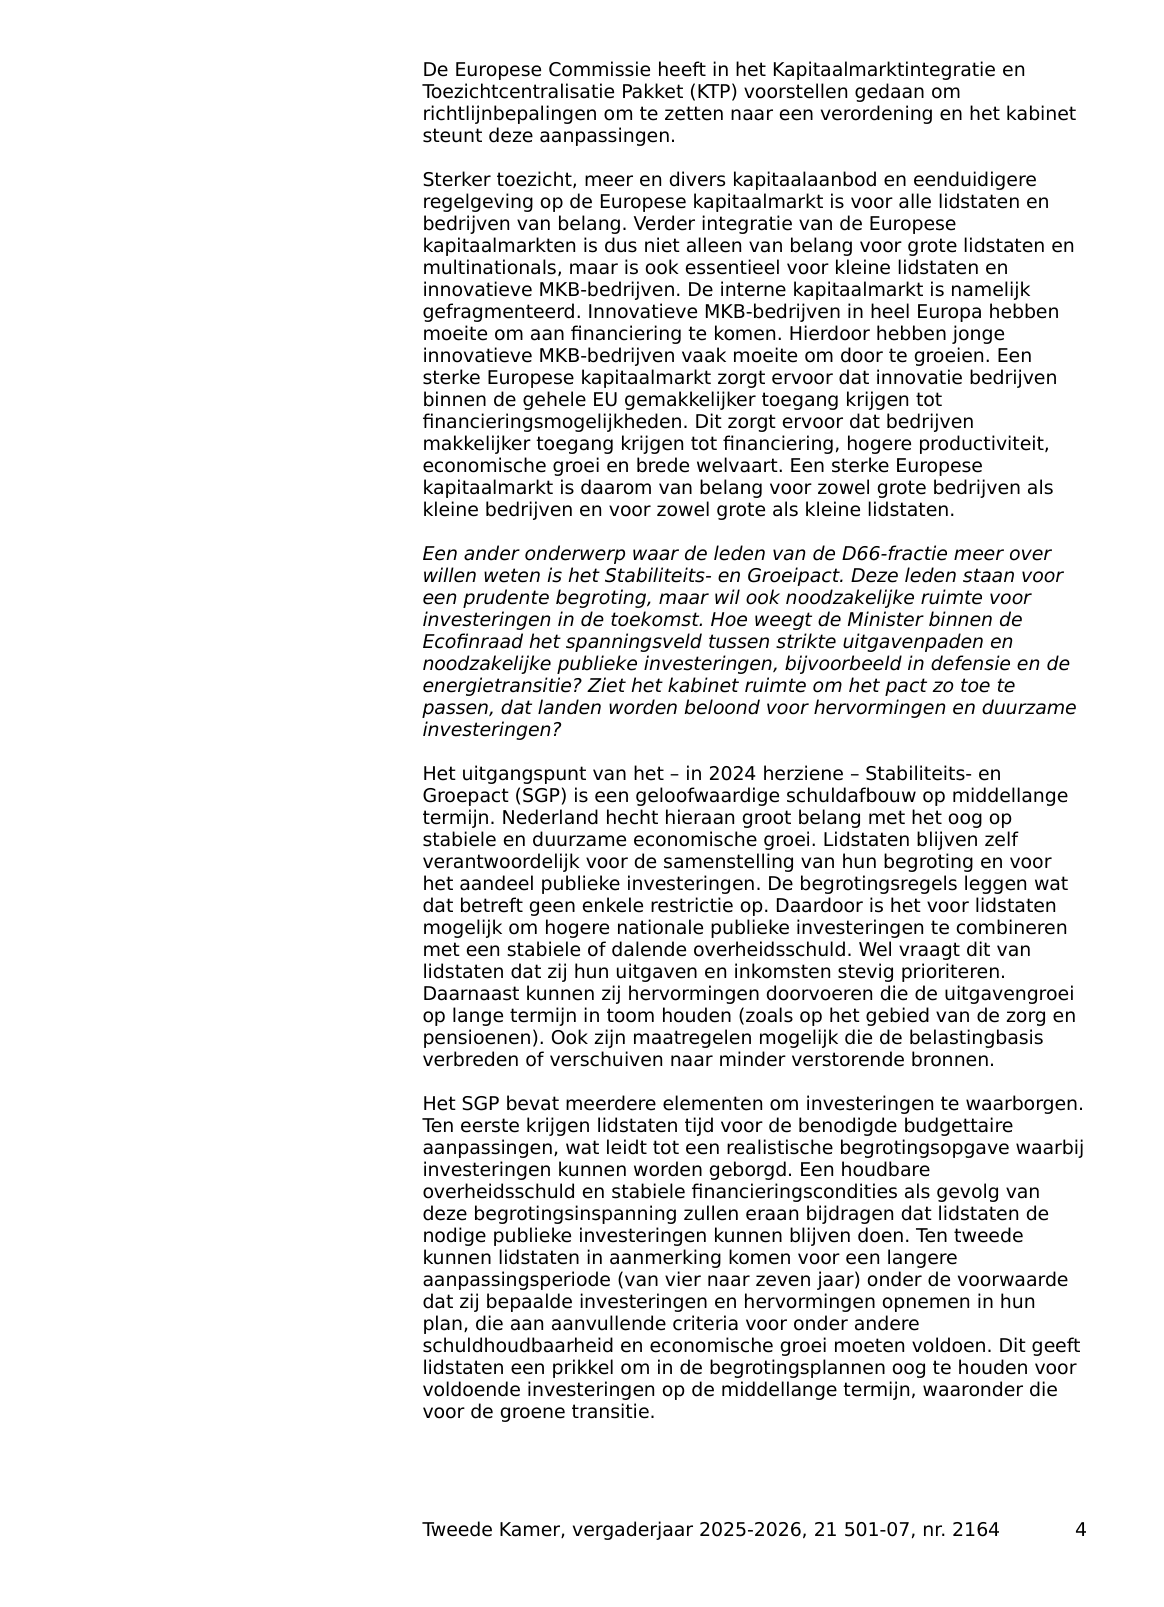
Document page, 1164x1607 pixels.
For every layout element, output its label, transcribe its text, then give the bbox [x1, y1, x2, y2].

text De Europese Commissie heeft in het Kapitaalmarktintegratie en Toezichtcentralisatie Pakket (KTP) voorstellen gedaan om richtlijnbepalingen om te zetten naar een verordening en het kabinet steunt deze aanpassingen. [422, 59, 1087, 147]
text Het SGP bevat meerdere elementen om investeringen te waarborgen. Ten eerste krijgen lidstaten tijd voor de benodigde budgettaire aanpassingen, wat leidt tot een realistische begrotingsopgave waarbij investeringen kunnen worden geborgd. Een houdbare overheidsschuld en stabiele financieringscondities als gevolg van deze begrotingsinspanning zullen eraan bijdragen dat lidstaten de nodige publieke investeringen kunnen blijven doen. Ten tweede kunnen lidstaten in aanmerking komen voor een langere aanpassingsperiode (van vier naar zeven jaar) onder de voorwaarde dat zij bepaalde investeringen en hervormingen opnemen in hun plan, die aan aanvullende criteria voor onder andere schuldhoudbaarheid en economische groei moeten voldoen. Dit geeft lidstaten een prikkel om in de begrotingsplannen oog te houden voor voldoende investeringen op de middellange termijn, waaronder die voor de groene transitie. [422, 1093, 1087, 1423]
text Een ander onderwerp waar de leden van de D66-fractie meer over willen weten is het Stabiliteits- en Groeipact. Deze leden staan voor een prudente begroting, maar wil ook noodzakelijke ruimte voor investeringen in de toekomst. Hoe weegt de Minister binnen de Ecofinraad het spanningsveld tussen strikte uitgavenpaden en noodzakelijke publieke investeringen, bijvoorbeeld in defensie en de energietransitie? Ziet het kabinet ruimte om het pact zo toe te passen, dat landen worden beloond voor hervormingen en duurzame investeringen? [422, 543, 1087, 741]
text Het uitgangspunt van het – in 2024 herziene – Stabiliteits- en Groepact (SGP) is een geloofwaardige schuldafbouw op middellange termijn. Nederland hecht hieraan groot belang met het oog op stabiele en duurzame economische groei. Lidstaten blijven zelf verantwoordelijk voor de samenstelling van hun begroting en voor het aandeel publieke investeringen. De begrotingsregels leggen wat dat betreft geen enkele restrictie op. Daardoor is het voor lidstaten mogelijk om hogere nationale publieke investeringen te combineren met een stabiele of dalende overheidsschuld. Wel vraagt dit van lidstaten dat zij hun uitgaven en inkomsten stevig prioriteren. Daarnaast kunnen zij hervormingen doorvoeren die de uitgavengroei op lange termijn in toom houden (zoals op het gebied van de zorg en pensioenen). Ook zijn maatregelen mogelijk die de belastingbasis verbreden of verschuiven naar minder verstorende bronnen. [422, 763, 1087, 1071]
text Sterker toezicht, meer en divers kapitaalaanbod en eenduidigere regelgeving op de Europese kapitaalmarkt is voor alle lidstaten en bedrijven van belang. Verder integratie van de Europese kapitaalmarkten is dus niet alleen van belang voor grote lidstaten en multinationals, maar is ook essentieel voor kleine lidstaten en innovatieve MKB-bedrijven. De interne kapitaalmarkt is namelijk gefragmenteerd. Innovatieve MKB-bedrijven in heel Europa hebben moeite om aan financiering te komen. Hierdoor hebben jonge innovatieve MKB-bedrijven vaak moeite om door te groeien. Een sterke Europese kapitaalmarkt zorgt ervoor dat innovatie bedrijven binnen de gehele EU gemakkelijker toegang krijgen tot financieringsmogelijkheden. Dit zorgt ervoor dat bedrijven makkelijker toegang krijgen tot financiering, hogere productiviteit, economische groei en brede welvaart. Een sterke Europese kapitaalmarkt is daarom van belang voor zowel grote bedrijven als kleine bedrijven en voor zowel grote als kleine lidstaten. [422, 169, 1087, 521]
